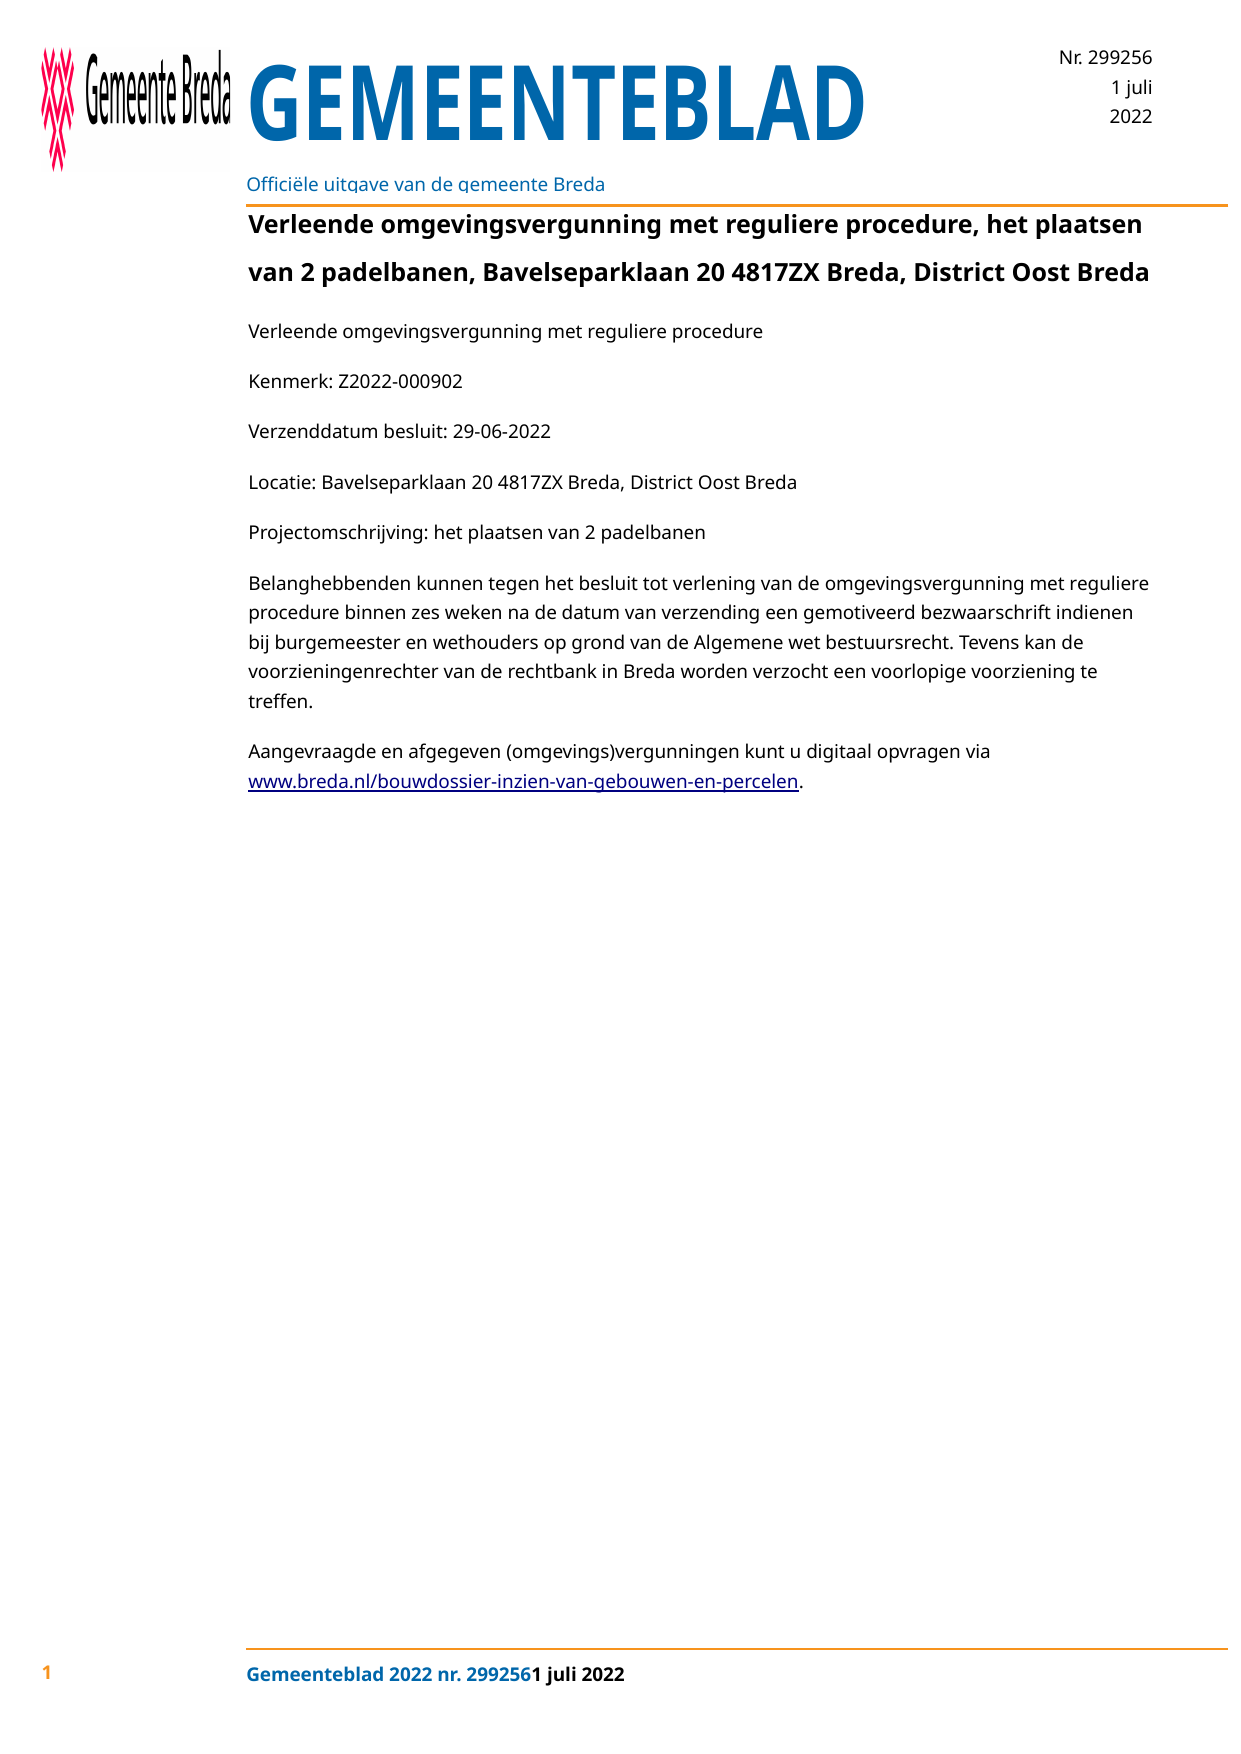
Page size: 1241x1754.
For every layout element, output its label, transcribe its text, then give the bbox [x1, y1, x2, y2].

text Projectomschrijving: het plaatsen van 2 padelbanen [248, 519, 1152, 545]
text Verleende omgevingsvergunning met reguliere procedure, het plaatsen van 2 padelbanen, Bavelseparklaan 20 4817ZX Breda, District Oost Breda [248, 207, 1152, 288]
picture [41, 47, 231, 172]
text Belanghebbenden kunnen tegen het besluit tot verlening van de omgevingsvergunning met reguliere procedure binnen zes weken na de datum van verzending een gemotiveerd bezwaarschrift indienen bij burgemeester en wethouders op grond van de Algemene wet bestuursrecht. Tevens kan de voorzieningenrechter van de rechtbank in Breda worden verzocht een voorlopige voorziening te treffen. [248, 570, 1152, 714]
text Kenmerk: Z2022-000902 [248, 368, 1152, 394]
text Aangevraagde en afgegeven (omgevings)vergunningen kunt u digitaal opvragen via www.breda.nl/bouwdossier-inzien-van-gebouwen-en-percelen. [248, 739, 1152, 794]
text Verleende omgevingsvergunning met reguliere procedure [248, 318, 1152, 344]
text Verzenddatum besluit: 29-06-2022 [248, 419, 1152, 444]
text Locatie: Bavelseparklaan 20 4817ZX Breda, District Oost Breda [248, 469, 1152, 495]
